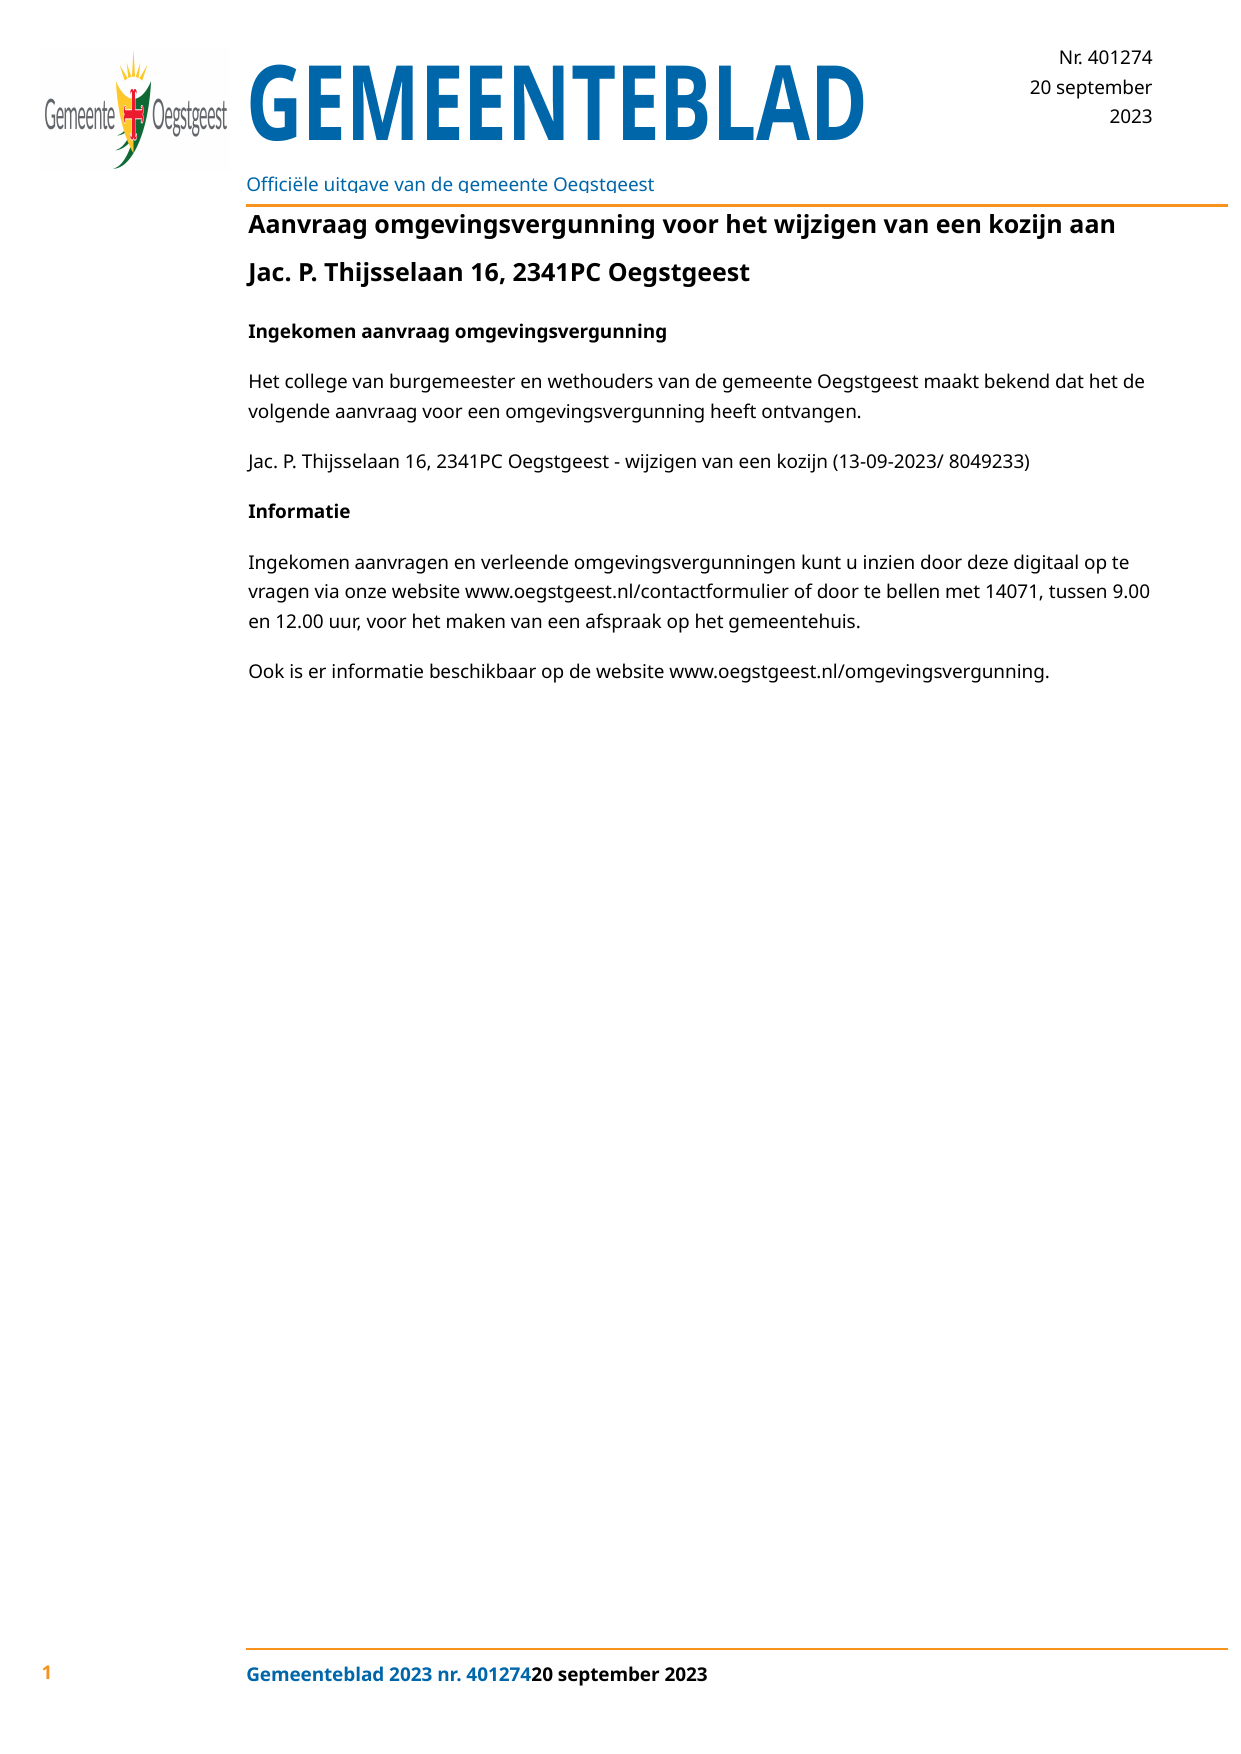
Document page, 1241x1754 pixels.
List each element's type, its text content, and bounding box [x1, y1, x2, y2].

text Het college van burgemeester en wethouders van de gemeente Oegstgeest maakt bekend dat het de volgende aanvraag voor een omgevingsvergunning heeft ontvangen. [248, 368, 1152, 424]
text Jac. P. Thijsselaan 16, 2341PC Oegstgeest - wijzigen van een kozijn (13-09-2023/ 8049233) [248, 448, 1152, 474]
text Ingekomen aanvragen en verleende omgevingsvergunningen kunt u inzien door deze digitaal op te vragen via onze website www.oegstgeest.nl/contactformulier of door te bellen met 14071, tussen 9.00 en 12.00 uur, voor het maken van een afspraak op het gemeentehuis. [248, 549, 1152, 634]
picture [41, 47, 231, 172]
text Aanvraag omgevingsvergunning voor het wijzigen van een kozijn aan Jac. P. Thijsselaan 16, 2341PC Oegstgeest [248, 207, 1152, 288]
text Ingekomen aanvraag omgevingsvergunning [248, 318, 1152, 344]
text Informatie [248, 499, 1152, 524]
text Ook is er informatie beschikbaar op de website www.oegstgeest.nl/omgevingsvergunning. [248, 659, 1152, 684]
